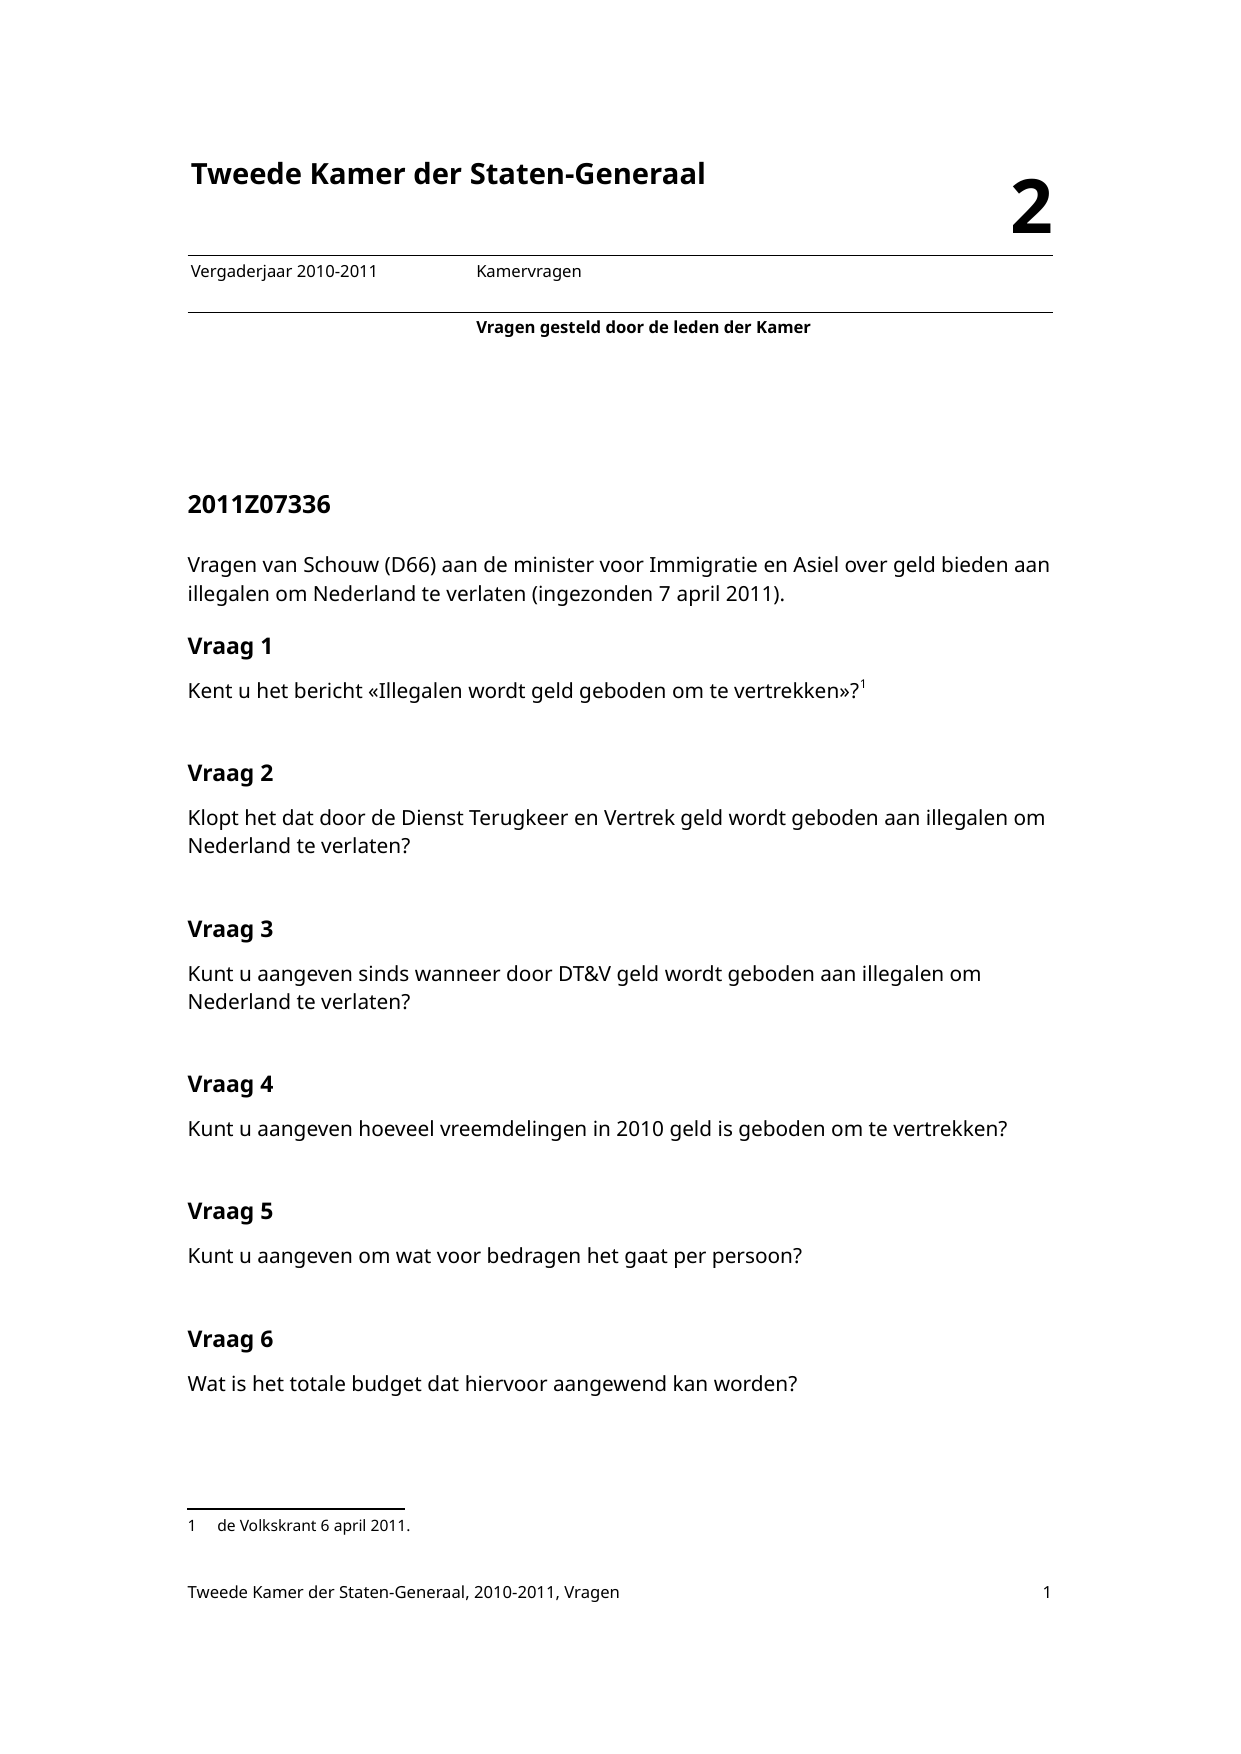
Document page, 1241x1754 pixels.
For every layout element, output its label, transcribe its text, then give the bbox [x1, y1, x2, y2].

text Kent u het bericht «Illegalen wordt geld geboden om te vertrekken»? [187, 676, 1053, 704]
table_cell Kamervragen [473, 256, 1053, 312]
table_cell Vragen gesteld door de leden der Kamer [473, 313, 1053, 339]
text Kunt u aangeven hoeveel vreemdelingen in 2010 geld is geboden om te vertrekken? [187, 1114, 1053, 1143]
subtitle Vraag 1 [187, 630, 1053, 661]
text Wat is het totale budget dat hiervoor aangewend kan worden? [187, 1369, 1053, 1397]
subtitle Vraag 5 [187, 1195, 1053, 1227]
subtitle Vraag 3 [187, 912, 1053, 944]
table_header Tweede Kamer der Staten-Generaal [188, 150, 879, 255]
text Kunt u aangeven sinds wanneer door DT&V geld wordt geboden aan illegalen om Nederland te verlaten? [187, 959, 1053, 1016]
text 2011Z07336 [187, 487, 1053, 521]
text de Volkskrant 6 april 2011. [187, 1508, 1053, 1536]
table_cell [188, 313, 473, 339]
subtitle Vraag 6 [187, 1322, 1053, 1354]
table_cell Vergaderjaar 2010-2011 [188, 256, 473, 312]
subtitle Vraag 4 [187, 1068, 1053, 1099]
text Kunt u aangeven om wat voor bedragen het gaat per persoon? [187, 1242, 1053, 1270]
table_header 2 [880, 150, 1053, 255]
text Klopt het dat door de Dienst Terugkeer en Vertrek geld wordt geboden aan illegalen om Nederland te verlaten? [187, 803, 1053, 860]
subtitle Vraag 2 [187, 757, 1053, 788]
text Vragen van Schouw (D66) aan de minister voor Immigratie en Asiel over geld bieden aan illegalen om Nederland te verlaten (ingezonden 7 april 2011). [187, 550, 1053, 607]
